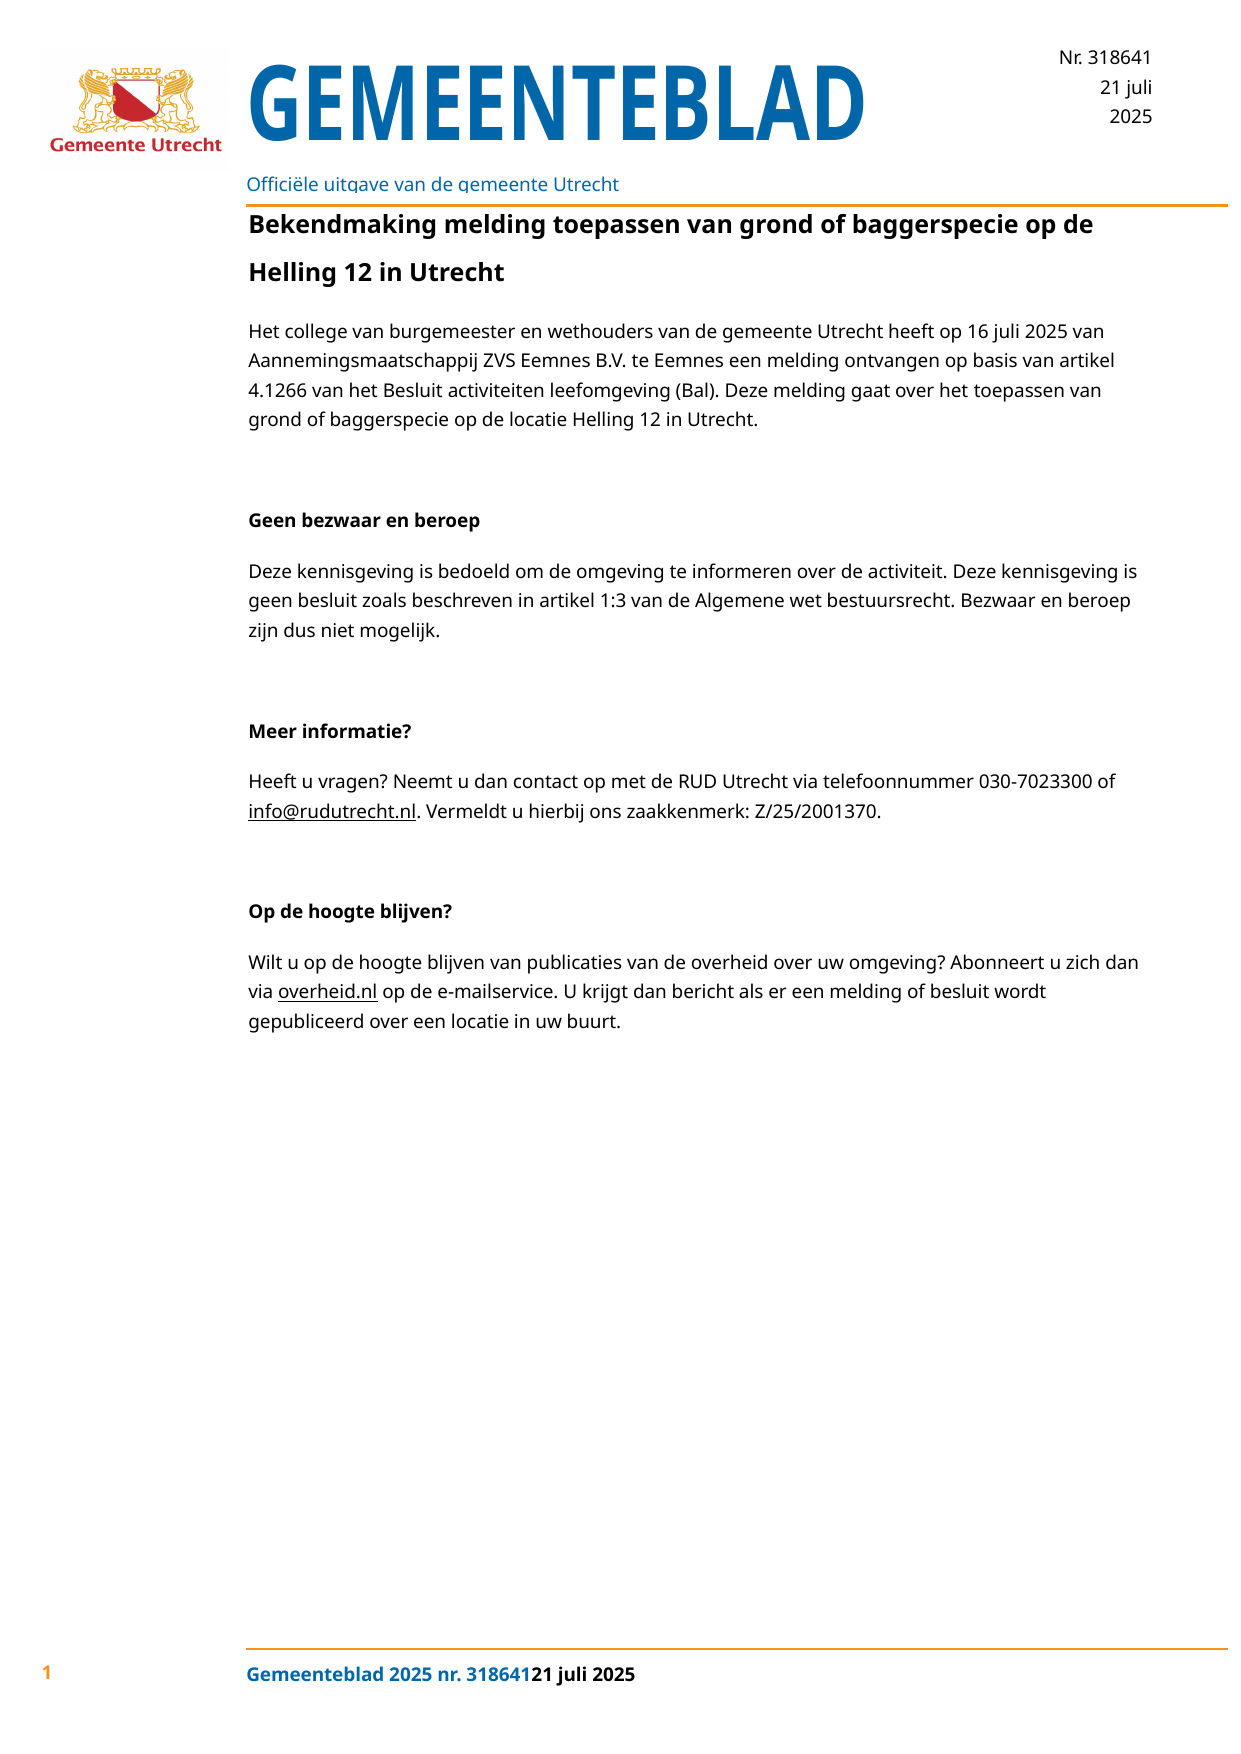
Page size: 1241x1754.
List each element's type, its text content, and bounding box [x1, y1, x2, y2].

text Bekendmaking melding toepassen van grond of baggerspecie op de Helling 12 in Utrecht [248, 207, 1152, 288]
text Heeft u vragen? Neemt u dan contact op met de RUD Utrecht via telefoonnummer 030-7023300 of info@rudutrecht.nl. Vermeldt u hierbij ons zaakkenmerk: Z/25/2001370. [248, 768, 1152, 824]
text Op de hoogte blijven? [248, 899, 1152, 924]
text Deze kennisgeving is bedoeld om de omgeving te informeren over de activiteit. Deze kennisgeving is geen besluit zoals beschreven in artikel 1:3 van de Algemene wet bestuursrecht. Bezwaar en beroep zijn dus niet mogelijk. [248, 558, 1152, 643]
text Het college van burgemeester en wethouders van de gemeente Utrecht heeft op 16 juli 2025 van Aannemingsmaatschappij ZVS Eemnes B.V. te Eemnes een melding ontvangen op basis van artikel 4.1266 van het Besluit activiteiten leefomgeving (Bal). Deze melding gaat over het toepassen van grond of baggerspecie op de locatie Helling 12 in Utrecht. [248, 318, 1152, 432]
picture [41, 47, 231, 172]
text Geen bezwaar en beroep [248, 507, 1152, 533]
text Meer informatie? [248, 718, 1152, 744]
text Wilt u op de hoogte blijven van publicaties van de overheid over uw omgeving? Abonneert u zich dan via overheid.nl op de e-mailservice. U krijgt dan bericht als er een melding of besluit wordt gepubliceerd over een locatie in uw buurt. [248, 949, 1152, 1034]
